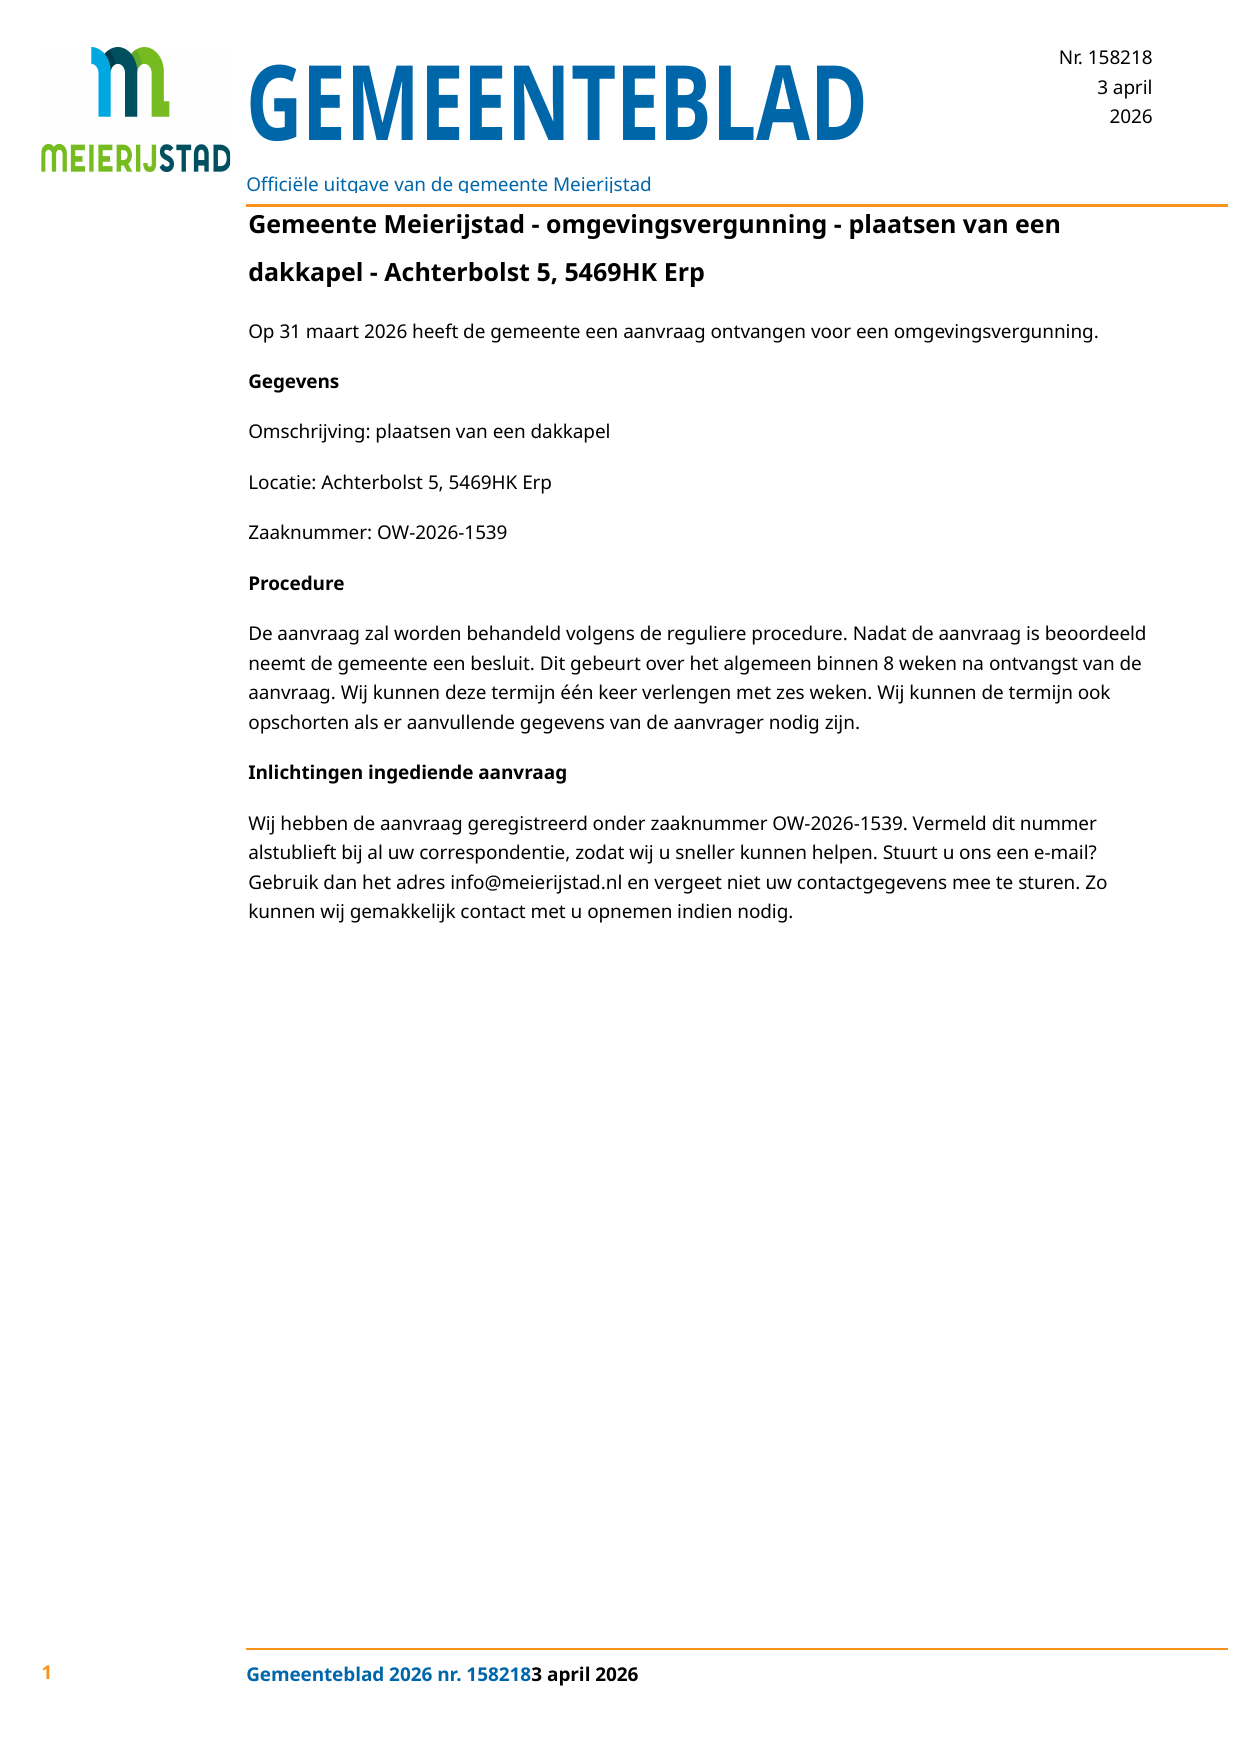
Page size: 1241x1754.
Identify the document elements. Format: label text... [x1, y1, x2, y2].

text Gegevens [248, 368, 1152, 394]
text Op 31 maart 2026 heeft de gemeente een aanvraag ontvangen voor een omgevingsvergunning. [248, 318, 1152, 344]
text Locatie: Achterbolst 5, 5469HK Erp [248, 469, 1152, 495]
picture [41, 47, 231, 172]
text Inlichtingen ingediende aanvraag [248, 759, 1152, 785]
text Gemeente Meierijstad - omgevingsvergunning - plaatsen van een dakkapel - Achterbolst 5, 5469HK Erp [248, 207, 1152, 288]
text Zaaknummer: OW-2026-1539 [248, 519, 1152, 545]
text Procedure [248, 570, 1152, 596]
text De aanvraag zal worden behandeld volgens de reguliere procedure. Nadat de aanvraag is beoordeeld neemt de gemeente een besluit. Dit gebeurt over het algemeen binnen 8 weken na ontvangst van de aanvraag. Wij kunnen deze termijn één keer verlengen met zes weken. Wij kunnen de termijn ook opschorten als er aanvullende gegevens van de aanvrager nodig zijn. [248, 620, 1152, 735]
text Omschrijving: plaatsen van een dakkapel [248, 419, 1152, 444]
text Wij hebben de aanvraag geregistreerd onder zaaknummer OW-2026-1539. Vermeld dit nummer alstublieft bij al uw correspondentie, zodat wij u sneller kunnen helpen. Stuurt u ons een e-mail? Gebruik dan het adres info@meierijstad.nl en vergeet niet uw contactgegevens mee te sturen. Zo kunnen wij gemakkelijk contact met u opnemen indien nodig. [248, 810, 1152, 924]
